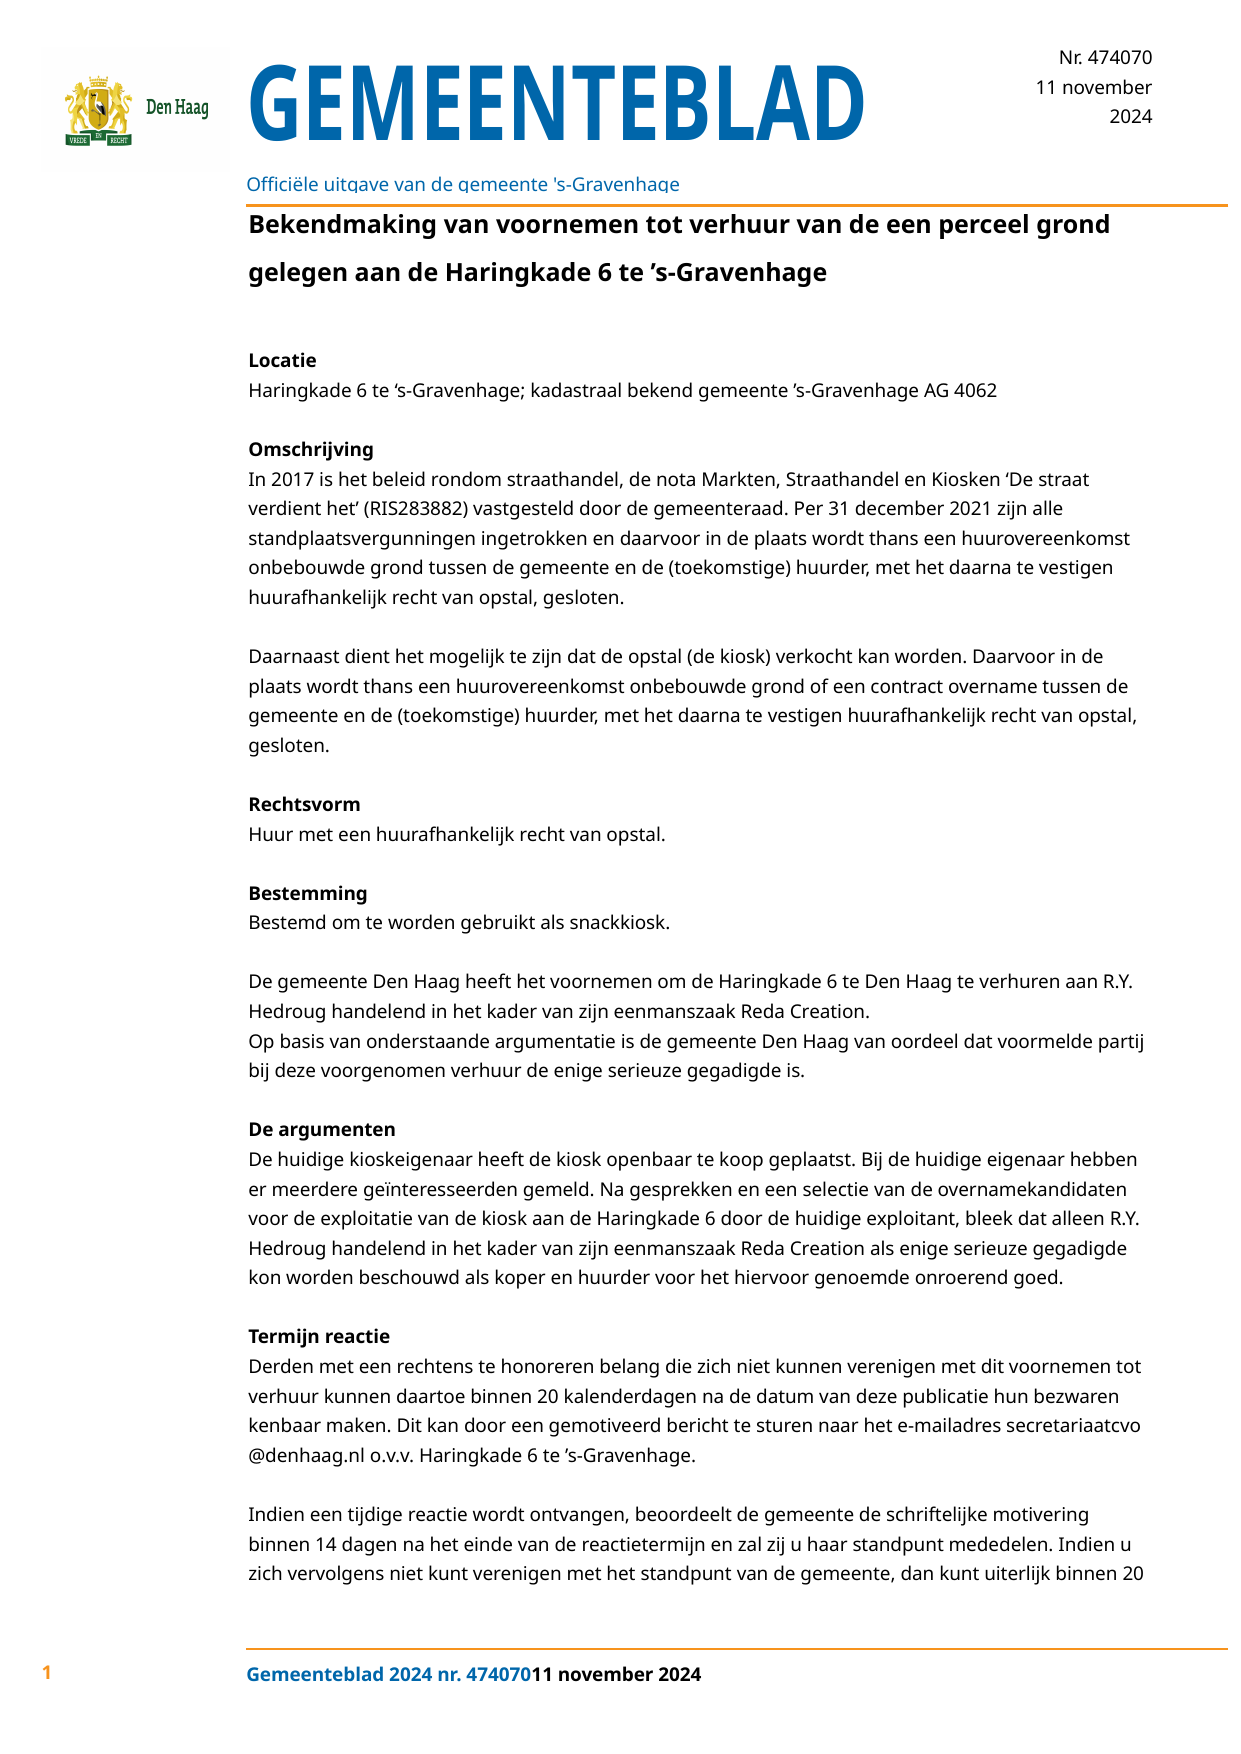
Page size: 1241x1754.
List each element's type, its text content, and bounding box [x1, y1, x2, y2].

text Omschrijving [248, 436, 1152, 462]
text Derden met een rechtens te honoreren belang die zich niet kunnen verenigen met dit voornemen tot verhuur kunnen daartoe binnen 20 kalenderdagen na de datum van deze publicatie hun bezwaren kenbaar maken. Dit kan door een gemotiveerd bericht te sturen naar het e-mailadres secretariaatcvo @denhaag.nl o.v.v. Haringkade 6 te ’s-Gravenhage. [248, 1353, 1152, 1468]
text Indien een tijdige reactie wordt ontvangen, beoordeelt de gemeente de schriftelijke motivering binnen 14 dagen na het einde van de reactietermijn en zal zij u haar standpunt mededelen. Indien u zich vervolgens niet kunt verenigen met het standpunt van de gemeente, dan kunt uiterlijk binnen 20 [248, 1501, 1152, 1586]
picture [41, 47, 231, 172]
text Bestemd om te worden gebruikt als snackkiosk. [248, 909, 1152, 935]
text Locatie [248, 347, 1152, 373]
text Bestemming [248, 880, 1152, 906]
text De huidige kioskeigenaar heeft de kiosk openbaar te koop geplaatst. Bij de huidige eigenaar hebben er meerdere geïnteresseerden gemeld. Na gesprekken en een selectie van de overnamekandidaten voor de exploitatie van de kiosk aan de Haringkade 6 door de huidige exploitant, bleek dat alleen R.Y. Hedroug handelend in het kader van zijn eenmanszaak Reda Creation als enige serieuze gegadigde kon worden beschouwd als koper en huurder voor het hiervoor genoemde onroerend goed. [248, 1146, 1152, 1290]
text Bekendmaking van voornemen tot verhuur van de een perceel grond gelegen aan de Haringkade 6 te ’s-Gravenhage [248, 207, 1152, 288]
text Huur met een huurafhankelijk recht van opstal. [248, 821, 1152, 847]
text Termijn reactie [248, 1324, 1152, 1349]
text Haringkade 6 te ‘s-Gravenhage; kadastraal bekend gemeente ’s-Gravenhage AG 4062 [248, 377, 1152, 403]
text Op basis van onderstaande argumentatie is de gemeente Den Haag van oordeel dat voormelde partij bij deze voorgenomen verhuur de enige serieuze gegadigde is. [248, 1028, 1152, 1083]
text Daarnaast dient het mogelijk te zijn dat de opstal (de kiosk) verkocht kan worden. Daarvoor in de plaats wordt thans een huurovereenkomst onbebouwde grond of een contract overname tussen de gemeente en de (toekomstige) huurder, met het daarna te vestigen huurafhankelijk recht van opstal, gesloten. [248, 643, 1152, 758]
text Rechtsvorm [248, 791, 1152, 817]
text De argumenten [248, 1117, 1152, 1142]
text De gemeente Den Haag heeft het voornemen om de Haringkade 6 te Den Haag te verhuren aan R.Y. Hedroug handelend in het kader van zijn eenmanszaak Reda Creation. [248, 969, 1152, 1024]
text In 2017 is het beleid rondom straathandel, de nota Markten, Straathandel en Kiosken ‘De straat verdient het’ (RIS283882) vastgesteld door de gemeenteraad. Per 31 december 2021 zijn alle standplaatsvergunningen ingetrokken en daarvoor in de plaats wordt thans een huurovereenkomst onbebouwde grond tussen de gemeente en de (toekomstige) huurder, met het daarna te vestigen huurafhankelijk recht van opstal, gesloten. [248, 466, 1152, 610]
